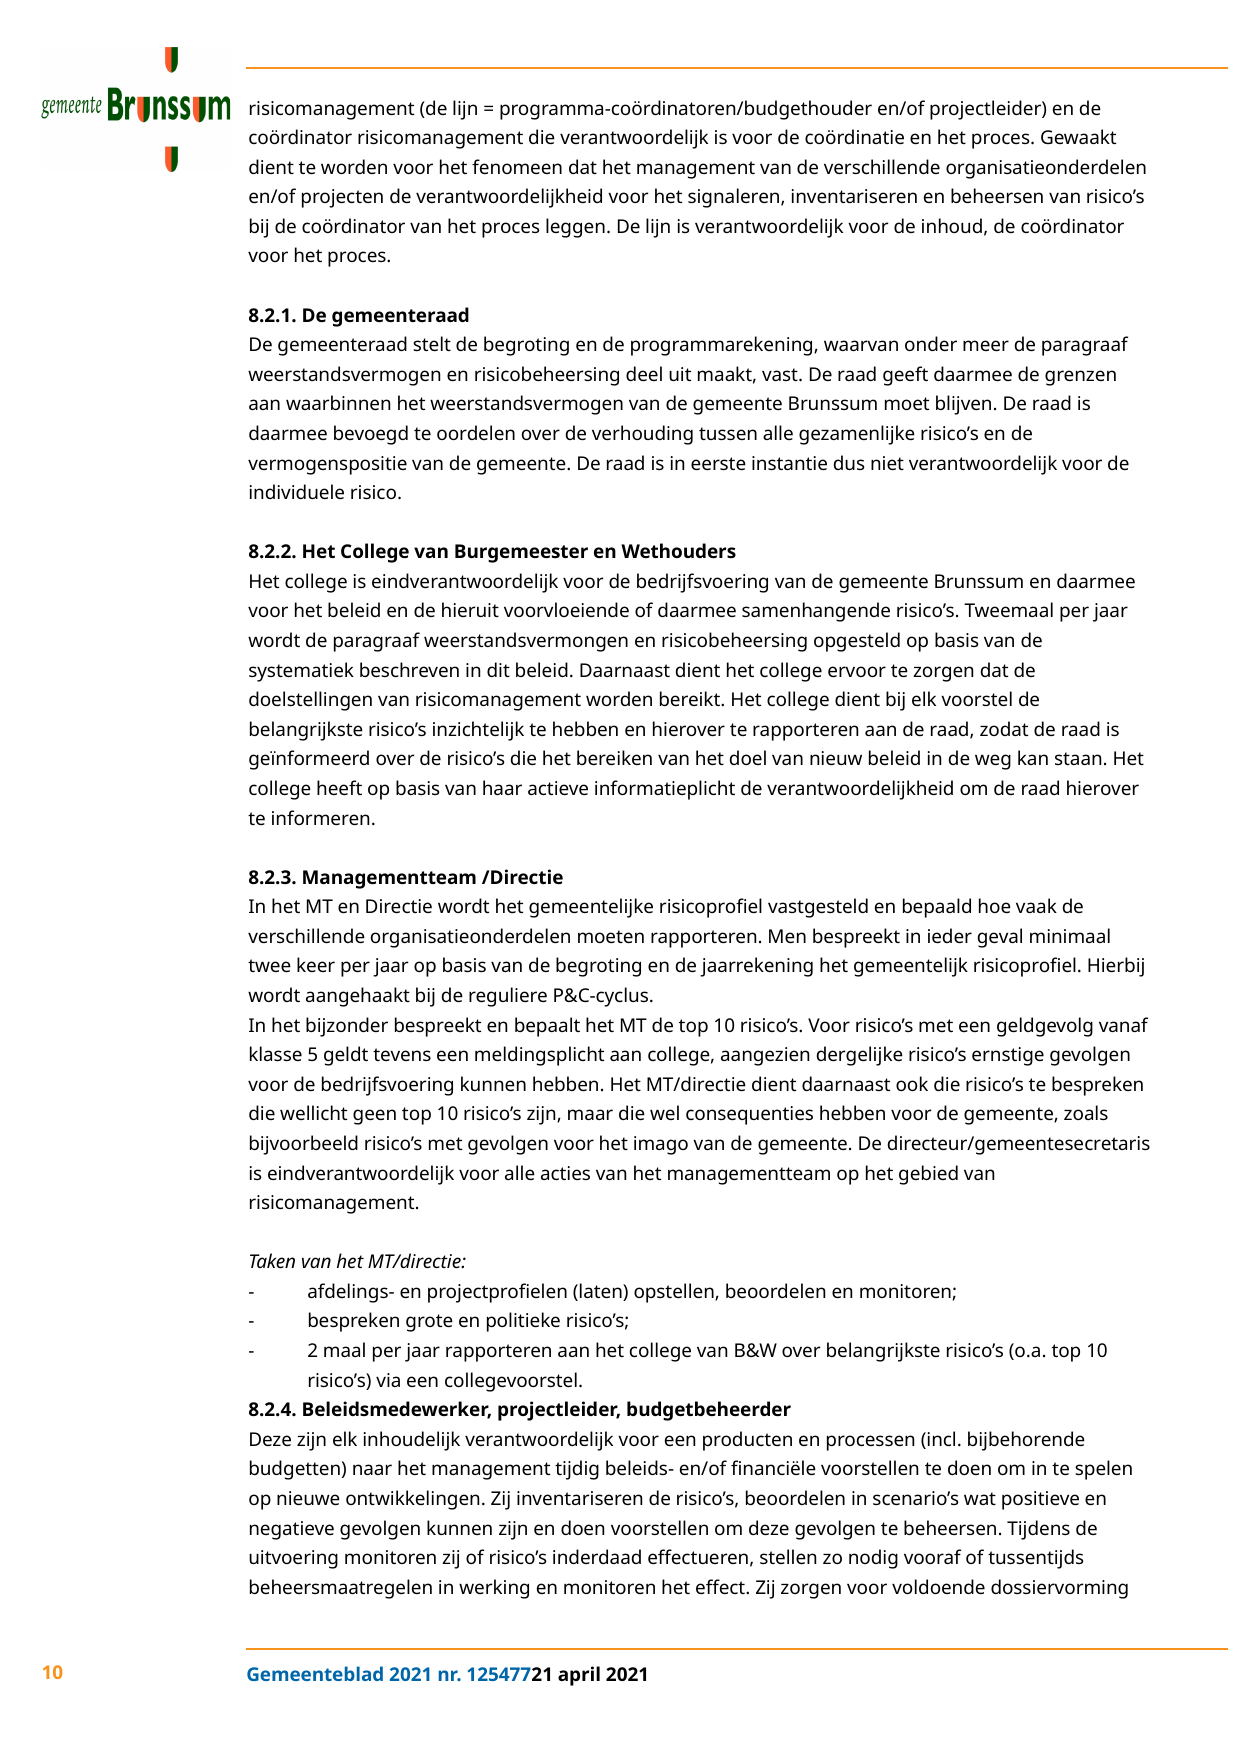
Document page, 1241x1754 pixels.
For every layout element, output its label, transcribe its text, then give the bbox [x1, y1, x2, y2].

text Taken van het MT/directie: [248, 1248, 1152, 1274]
text 8.2.1. De gemeenteraad [248, 302, 1152, 328]
text De gemeenteraad stelt de begroting en de programmarekening, waarvan onder meer de paragraaf weerstandsvermogen en risicobeheersing deel uit maakt, vast. De raad geeft daarmee de grenzen aan waarbinnen het weerstandsvermogen van de gemeente Brunssum moet blijven. De raad is daarmee bevoegd te oordelen over de verhouding tussen alle gezamenlijke risico’s en de vermogenspositie van de gemeente. De raad is in eerste instantie dus niet verantwoordelijk voor de individuele risico. [248, 331, 1152, 505]
text 8.2.2. Het College van Burgemeester en Wethouders [248, 538, 1152, 564]
text 8.2.3. Managementteam /Directie [248, 864, 1152, 890]
list bespreken grote en politieke risico’s; [248, 1308, 1152, 1333]
text In het bijzonder bespreekt en bepaalt het MT de top 10 risico’s. Voor risico’s met een geldgevolg vanaf klasse 5 geldt tevens een meldingsplicht aan college, aangezien dergelijke risico’s ernstige gevolgen voor de bedrijfsvoering kunnen hebben. Het MT/directie dient daarnaast ook die risico’s te bespreken die wellicht geen top 10 risico’s zijn, maar die wel consequenties hebben voor de gemeente, zoals bijvoorbeeld risico’s met gevolgen voor het imago van de gemeente. De directeur/gemeentesecretaris is eindverantwoordelijk voor alle acties van het managementteam op het gebied van risicomanagement. [248, 1012, 1152, 1215]
text In het MT en Directie wordt het gemeentelijke risicoprofiel vastgesteld en bepaald hoe vaak de verschillende organisatieonderdelen moeten rapporteren. Men bespreekt in ieder geval minimaal twee keer per jaar op basis van de begroting en de jaarrekening het gemeentelijk risicoprofiel. Hierbij wordt aangehaakt bij de reguliere P&C-cyclus. [248, 893, 1152, 1008]
text Het college is eindverantwoordelijk voor de bedrijfsvoering van de gemeente Brunssum en daarmee voor het beleid en de hieruit voorvloeiende of daarmee samenhangende risico’s. Tweemaal per jaar wordt de paragraaf weerstandsvermongen en risicobeheersing opgesteld op basis van de systematiek beschreven in dit beleid. Daarnaast dient het college ervoor te zorgen dat de doelstellingen van risicomanagement worden bereikt. Het college dient bij elk voorstel de belangrijkste risico’s inzichtelijk te hebben en hierover te rapporteren aan de raad, zodat de raad is geïnformeerd over de risico’s die het bereiken van het doel van nieuw beleid in de weg kan staan. Het college heeft op basis van haar actieve informatieplicht de verantwoordelijkheid om de raad hierover te informeren. [248, 568, 1152, 831]
text risicomanagement (de lijn = programma-coördinatoren/budgethouder en/of projectleider) en de coördinator risicomanagement die verantwoordelijk is voor de coördinatie en het proces. Gewaakt dient te worden voor het fenomeen dat het management van de verschillende organisatieonderdelen en/of projecten de verantwoordelijkheid voor het signaleren, inventariseren en beheersen van risico’s bij de coördinator van het proces leggen. De lijn is verantwoordelijk voor de inhoud, de coördinator voor het proces. [248, 95, 1152, 268]
list afdelings- en projectprofielen (laten) opstellen, beoordelen en monitoren; [248, 1278, 1152, 1304]
list 2 maal per jaar rapporteren aan het college van B&W over belangrijkste risico’s (o.a. top 10 risico’s) via een collegevoorstel. [248, 1337, 1152, 1393]
text 8.2.4. Beleidsmedewerker, projectleider, budgetbeheerder [248, 1396, 1152, 1422]
text Deze zijn elk inhoudelijk verantwoordelijk voor een producten en processen (incl. bijbehorende budgetten) naar het management tijdig beleids- en/of financiële voorstellen te doen om in te spelen op nieuwe ontwikkelingen. Zij inventariseren de risico’s, beoordelen in scenario’s wat positieve en negatieve gevolgen kunnen zijn en doen voorstellen om deze gevolgen te beheersen. Tijdens de uitvoering monitoren zij of risico’s inderdaad effectueren, stellen zo nodig vooraf of tussentijds beheersmaatregelen in werking en monitoren het effect. Zij zorgen voor voldoende dossiervorming [248, 1426, 1152, 1600]
picture [41, 47, 231, 172]
